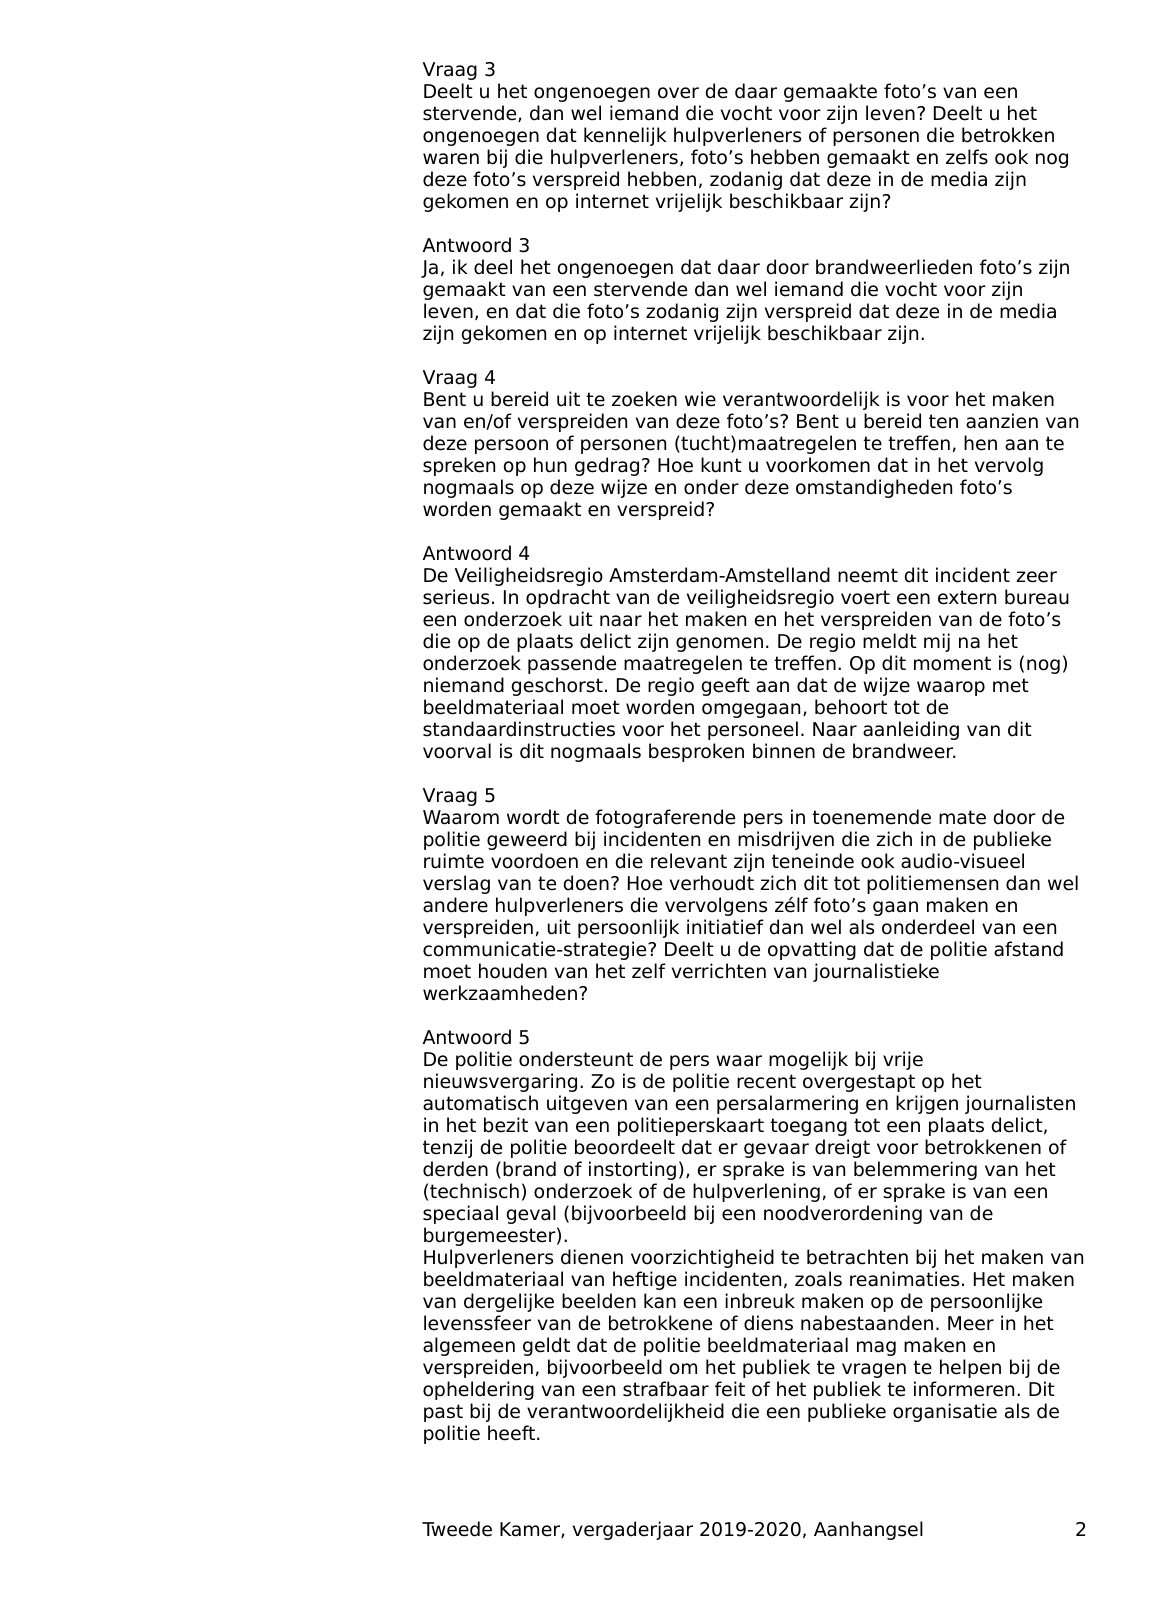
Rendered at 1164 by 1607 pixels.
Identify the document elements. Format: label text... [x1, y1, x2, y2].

text Vraag 4 [422, 367, 1087, 389]
text Waarom wordt de fotograferende pers in toenemende mate door de politie geweerd bij incidenten en misdrijven die zich in de publieke ruimte voordoen en die relevant zijn teneinde ook audio-visueel verslag van te doen? Hoe verhoudt zich dit tot politiemensen dan wel andere hulpverleners die vervolgens zélf foto’s gaan maken en verspreiden, uit persoonlijk initiatief dan wel als onderdeel van een communicatie-strategie? Deelt u de opvatting dat de politie afstand moet houden van het zelf verrichten van journalistieke werkzaamheden? [422, 807, 1087, 1005]
text Antwoord 4 [422, 543, 1087, 565]
text Antwoord 5 [422, 1027, 1087, 1049]
text Deelt u het ongenoegen over de daar gemaakte foto’s van een stervende, dan wel iemand die vocht voor zijn leven? Deelt u het ongenoegen dat kennelijk hulpverleners of personen die betrokken waren bij die hulpverleners, foto’s hebben gemaakt en zelfs ook nog deze foto’s verspreid hebben, zodanig dat deze in de media zijn gekomen en op internet vrijelijk beschikbaar zijn? [422, 81, 1087, 213]
text Ja, ik deel het ongenoegen dat daar door brandweerlieden foto’s zijn gemaakt van een stervende dan wel iemand die vocht voor zijn leven, en dat die foto’s zodanig zijn verspreid dat deze in de media zijn gekomen en op internet vrijelijk beschikbaar zijn. [422, 257, 1087, 345]
text Bent u bereid uit te zoeken wie verantwoordelijk is voor het maken van en/of verspreiden van deze foto’s? Bent u bereid ten aanzien van deze persoon of personen (tucht)maatregelen te treffen, hen aan te spreken op hun gedrag? Hoe kunt u voorkomen dat in het vervolg nogmaals op deze wijze en onder deze omstandigheden foto’s worden gemaakt en verspreid? [422, 389, 1087, 521]
text Antwoord 3 [422, 235, 1087, 257]
text Hulpverleners dienen voorzichtigheid te betrachten bij het maken van beeldmateriaal van heftige incidenten, zoals reanimaties. Het maken van dergelijke beelden kan een inbreuk maken op de persoonlijke levenssfeer van de betrokkene of diens nabestaanden. Meer in het algemeen geldt dat de politie beeldmateriaal mag maken en verspreiden, bijvoorbeeld om het publiek te vragen te helpen bij de opheldering van een strafbaar feit of het publiek te informeren. Dit past bij de verantwoordelijkheid die een publieke organisatie als de politie heeft. [422, 1247, 1087, 1445]
text De Veiligheidsregio Amsterdam-Amstelland neemt dit incident zeer serieus. In opdracht van de veiligheidsregio voert een extern bureau een onderzoek uit naar het maken en het verspreiden van de foto’s die op de plaats delict zijn genomen. De regio meldt mij na het onderzoek passende maatregelen te treffen. Op dit moment is (nog) niemand geschorst. De regio geeft aan dat de wijze waarop met beeldmateriaal moet worden omgegaan, behoort tot de standaardinstructies voor het personeel. Naar aanleiding van dit voorval is dit nogmaals besproken binnen de brandweer. [422, 565, 1087, 763]
text Vraag 5 [422, 785, 1087, 807]
text Vraag 3 [422, 59, 1087, 81]
text De politie ondersteunt de pers waar mogelijk bij vrije nieuwsvergaring. Zo is de politie recent overgestapt op het automatisch uitgeven van een persalarmering en krijgen journalisten in het bezit van een politieperskaart toegang tot een plaats delict, tenzij de politie beoordeelt dat er gevaar dreigt voor betrokkenen of derden (brand of instorting), er sprake is van belemmering van het (technisch) onderzoek of de hulpverlening, of er sprake is van een speciaal geval (bijvoorbeeld bij een noodverordening van de burgemeester). [422, 1049, 1087, 1247]
